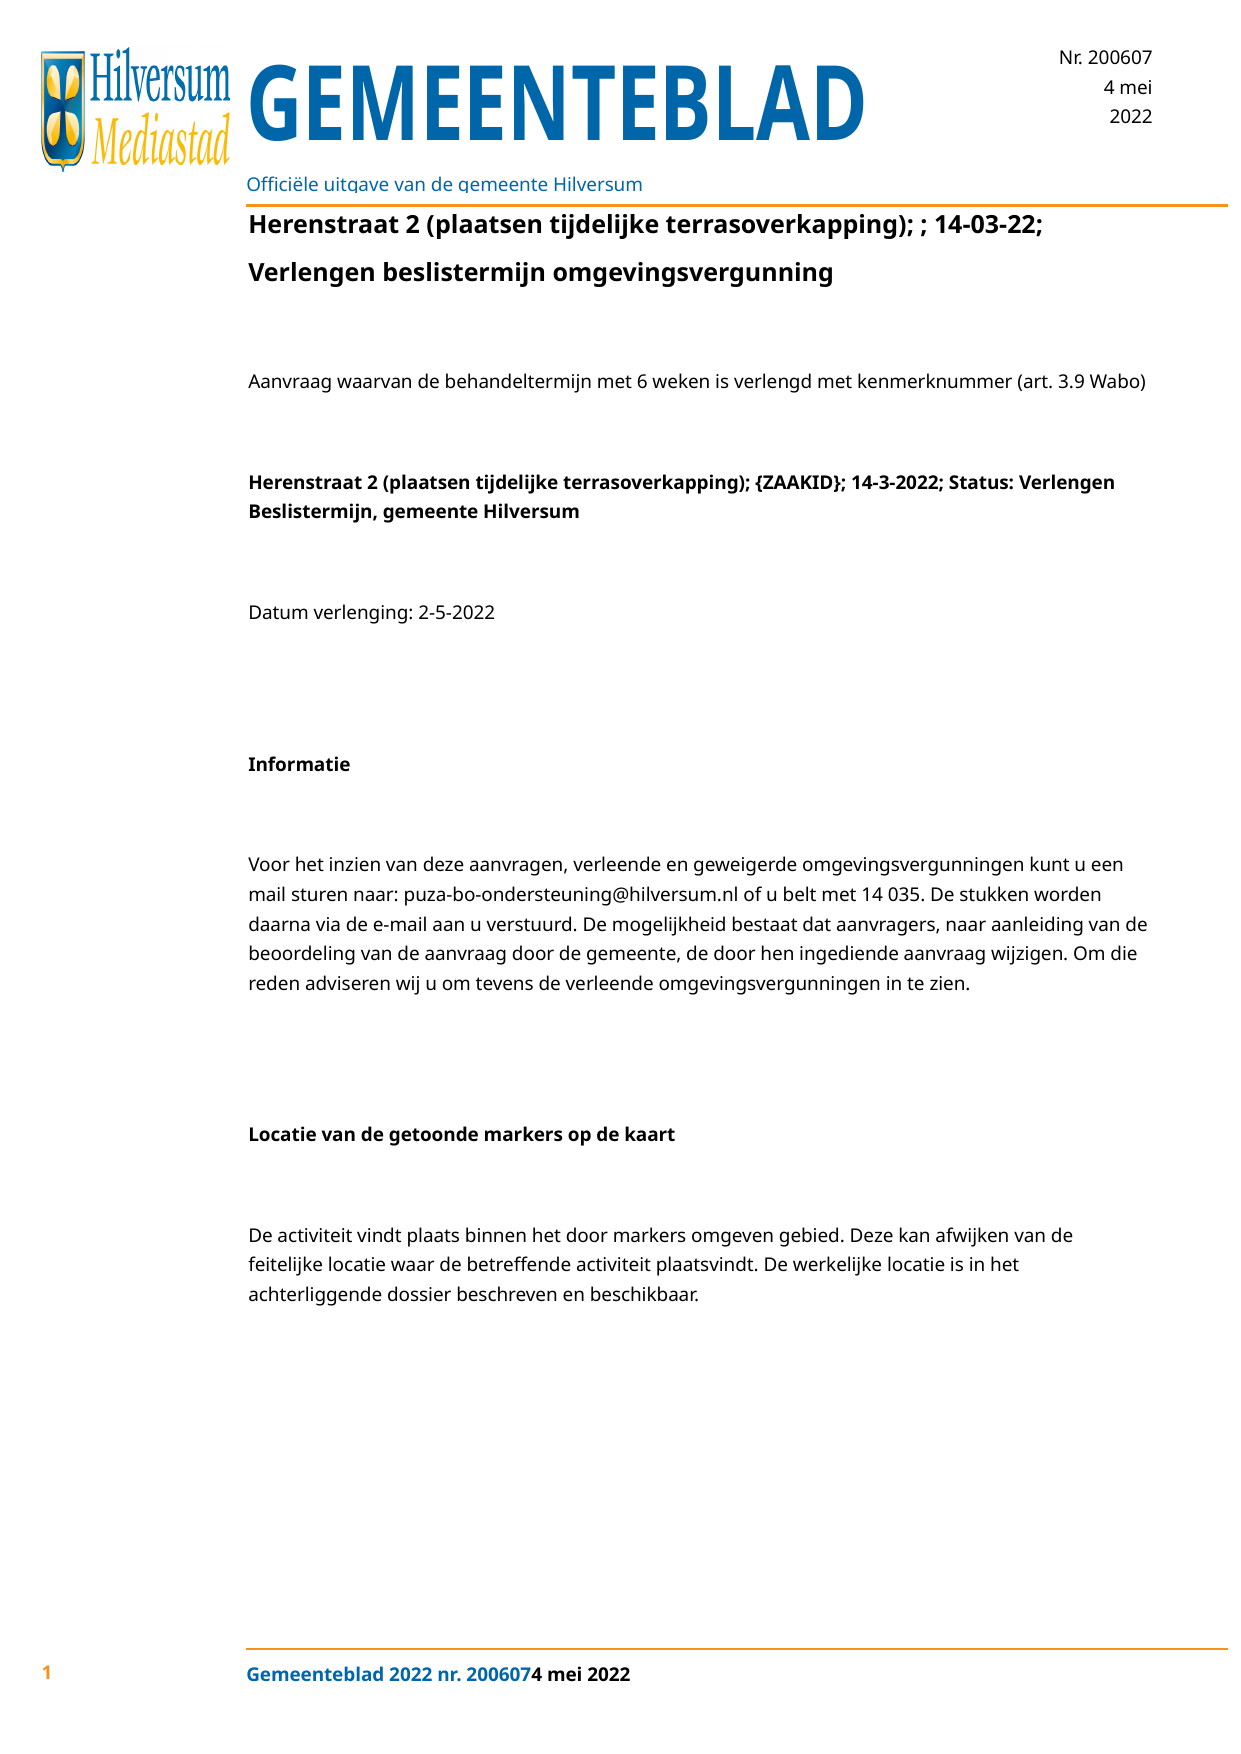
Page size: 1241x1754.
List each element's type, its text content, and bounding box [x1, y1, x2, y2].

text Locatie van de getoonde markers op de kaart [248, 1121, 1152, 1147]
text De activiteit vindt plaats binnen het door markers omgeven gebied. Deze kan afwijken van de feitelijke locatie waar de betreffende activiteit plaatsvindt. De werkelijke locatie is in het achterliggende dossier beschreven en beschikbaar. [248, 1222, 1152, 1307]
picture [41, 47, 231, 172]
text Datum verlenging: 2-5-2022 [248, 599, 1152, 625]
text Herenstraat 2 (plaatsen tijdelijke terrasoverkapping); {ZAAKID}; 14-3-2022; Status: Verlengen Beslistermijn, gemeente Hilversum [248, 469, 1152, 524]
text Voor het inzien van deze aanvragen, verleende en geweigerde omgevingsvergunningen kunt u een mail sturen naar: puza-bo-ondersteuning@hilversum.nl of u belt met 14 035. De stukken worden daarna via de e-mail aan u verstuurd. De mogelijkheid bestaat dat aanvragers, naar aanleiding van de beoordeling van de aanvraag door de gemeente, de door hen ingediende aanvraag wijzigen. Om die reden adviseren wij u om tevens de verleende omgevingsvergunningen in te zien. [248, 852, 1152, 996]
text Informatie [248, 751, 1152, 777]
text Aanvraag waarvan de behandeltermijn met 6 weken is verlengd met kenmerknummer (art. 3.9 Wabo) [248, 368, 1152, 394]
text Herenstraat 2 (plaatsen tijdelijke terrasoverkapping); ; 14-03-22; Verlengen beslistermijn omgevingsvergunning [248, 207, 1152, 288]
